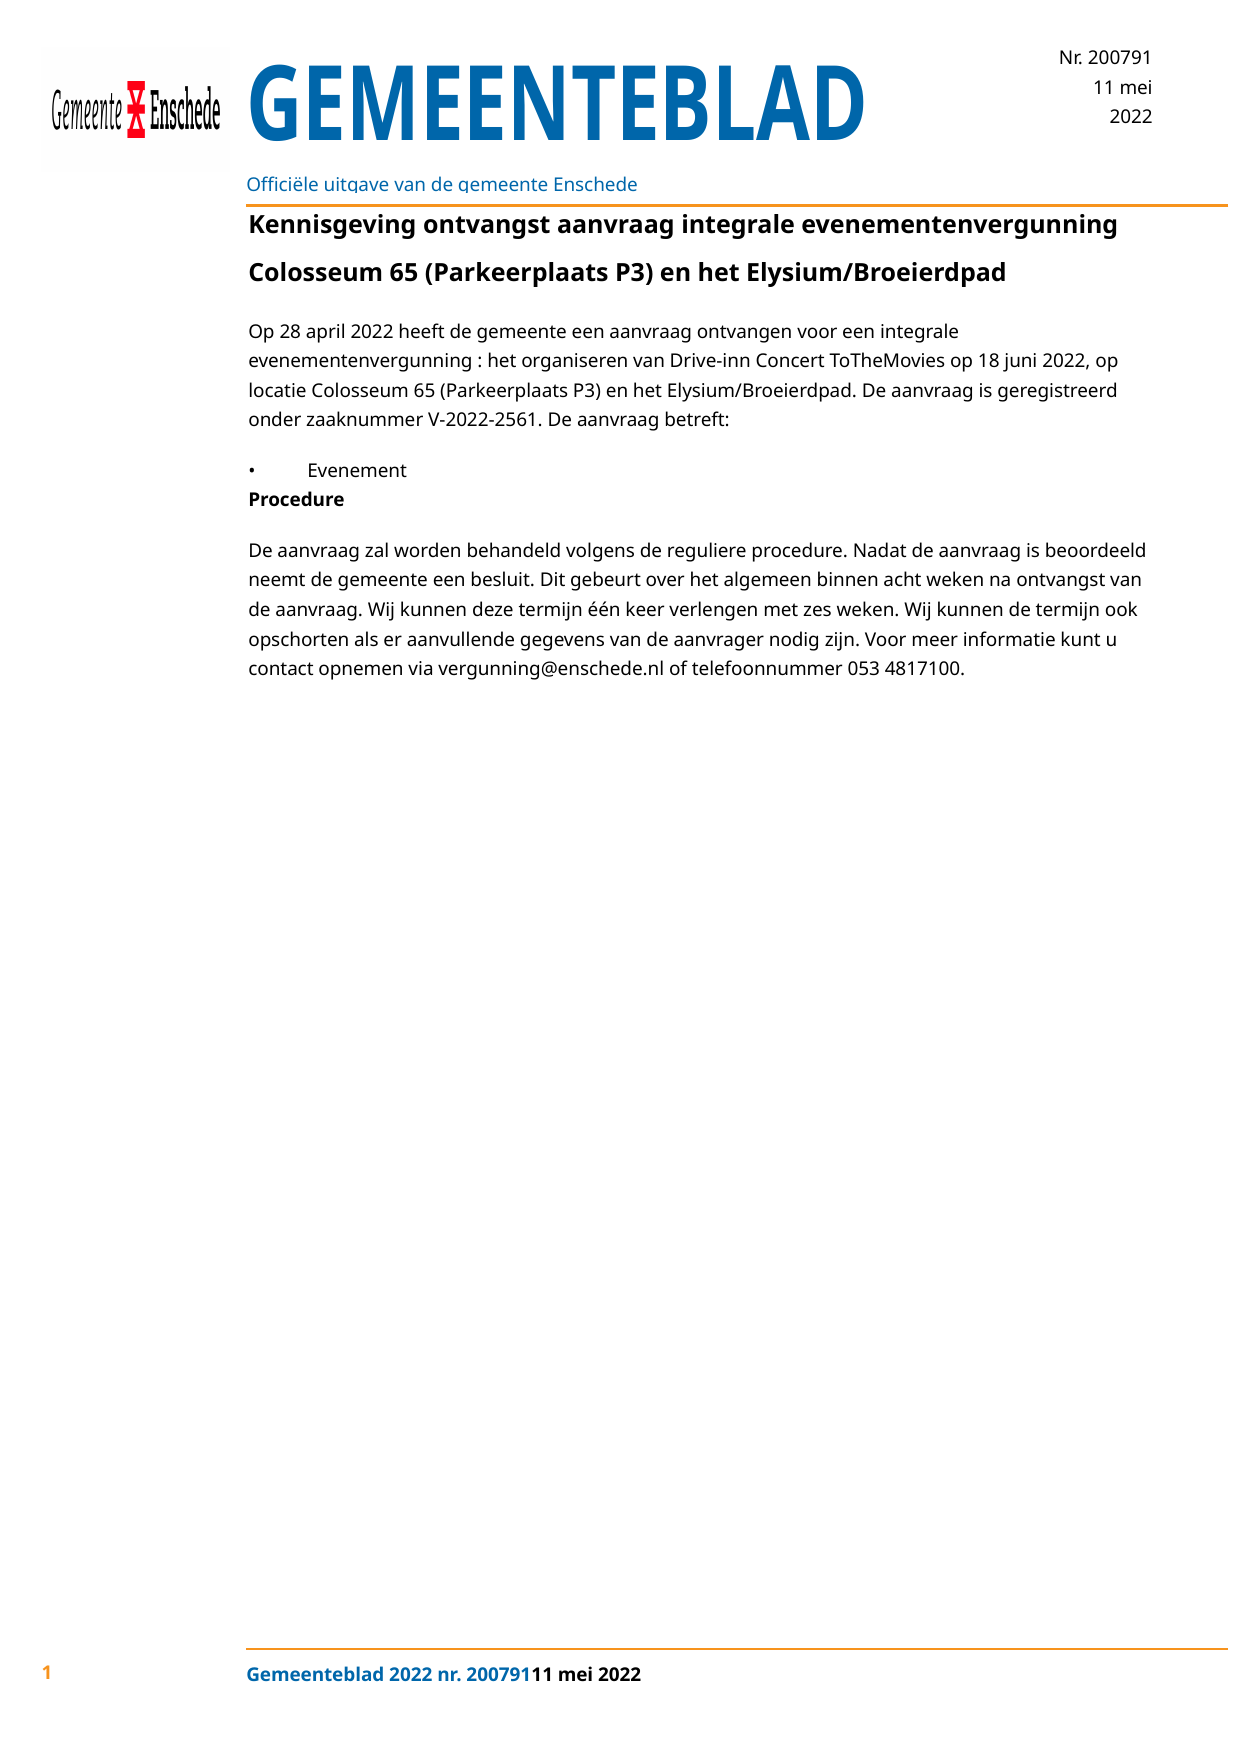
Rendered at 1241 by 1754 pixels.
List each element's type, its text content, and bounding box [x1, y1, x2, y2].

text Kennisgeving ontvangst aanvraag integrale evenementenvergunning Colosseum 65 (Parkeerplaats P3) en het Elysium/Broeierdpad [248, 207, 1152, 288]
text De aanvraag zal worden behandeld volgens de reguliere procedure. Nadat de aanvraag is beoordeeld neemt de gemeente een besluit. Dit gebeurt over het algemeen binnen acht weken na ontvangst van de aanvraag. Wij kunnen deze termijn één keer verlengen met zes weken. Wij kunnen de termijn ook opschorten als er aanvullende gegevens van de aanvrager nodig zijn. Voor meer informatie kunt u contact opnemen via vergunning@enschede.nl of telefoonnummer 053 4817100. [248, 537, 1152, 681]
picture [41, 47, 231, 172]
text Procedure [248, 487, 1152, 512]
text Op 28 april 2022 heeft de gemeente een aanvraag ontvangen voor een integrale evenementenvergunning : het organiseren van Drive-inn Concert ToTheMovies op 18 juni 2022, op locatie Colosseum 65 (Parkeerplaats P3) en het Elysium/Broeierdpad. De aanvraag is geregistreerd onder zaaknummer V-2022-2561. De aanvraag betreft: [248, 318, 1152, 432]
list Evenement [248, 457, 1152, 483]
